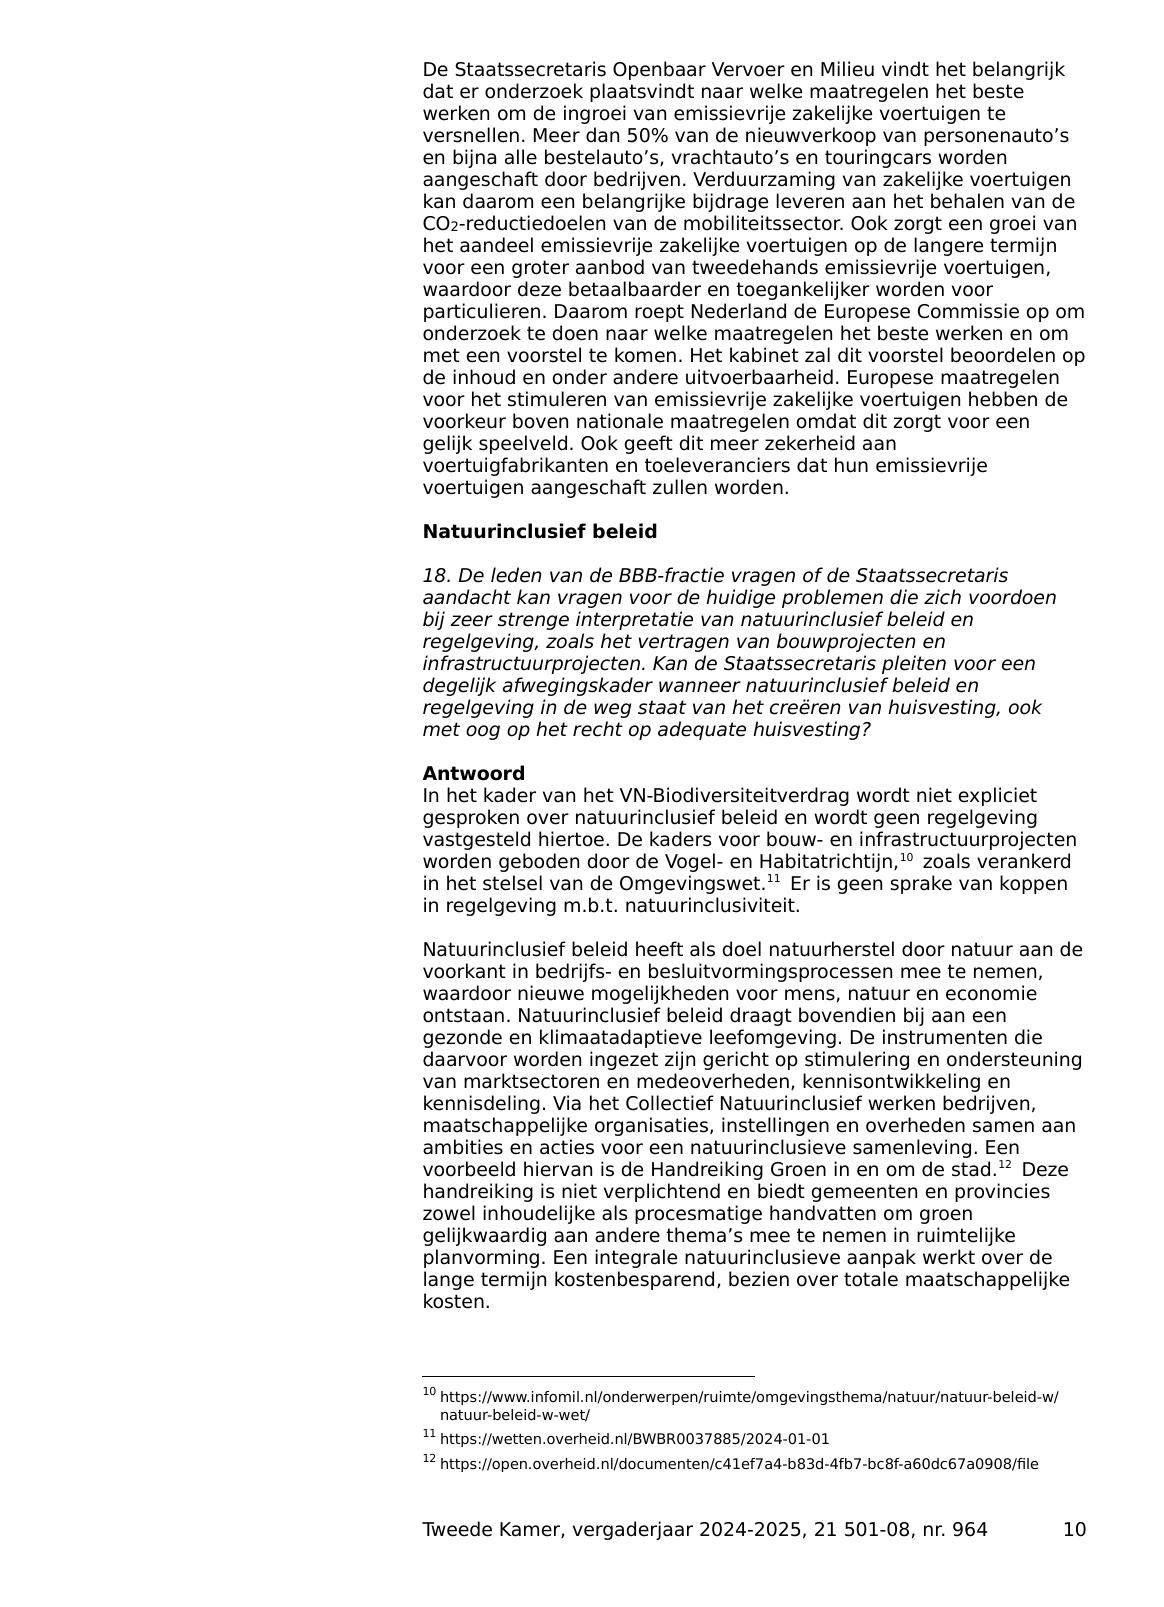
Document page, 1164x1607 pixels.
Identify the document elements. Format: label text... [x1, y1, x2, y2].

text 18. De leden van de BBB-fractie vragen of de Staatssecretaris aandacht kan vragen voor de huidige problemen die zich voordoen bij zeer strenge interpretatie van natuurinclusief beleid en regelgeving, zoals het vertragen van bouwprojecten en infrastructuurprojecten. Kan de Staatssecretaris pleiten voor een degelijk afwegingskader wanneer natuurinclusief beleid en regelgeving in de weg staat van het creëren van huisvesting, ook met oog op het recht op adequate huisvesting? [422, 565, 1087, 741]
text https://wetten.overheid.nl/BWBR0037885/2024-01-01 [422, 1427, 1087, 1449]
text https://www.infomil.nl/onderwerpen/ruimte/omgevingsthema/natuur/natuur-beleid-w/natuur-beleid-w-wet/ [422, 1385, 1087, 1424]
text In het kader van het VN-Biodiversiteitverdrag wordt niet expliciet gesproken over natuurinclusief beleid en wordt geen regelgeving vastgesteld hiertoe. De kaders voor bouw- en infrastructuurprojecten worden geboden door de Vogel- en Habitatrichtijn, zoals verankerd in het stelsel van de Omgevingswet. Er is geen sprake van koppen in regelgeving m.b.t. natuurinclusiviteit. [422, 785, 1087, 917]
text Antwoord [422, 763, 1087, 785]
text https://open.overheid.nl/documenten/c41ef7a4-b83d-4fb7-bc8f-a60dc67a0908/file [422, 1452, 1087, 1474]
subtitle Natuurinclusief beleid [422, 521, 1087, 543]
text Natuurinclusief beleid heeft als doel natuurherstel door natuur aan de voorkant in bedrijfs- en besluitvormingsprocessen mee te nemen, waardoor nieuwe mogelijkheden voor mens, natuur en economie ontstaan. Natuurinclusief beleid draagt bovendien bij aan een gezonde en klimaatadaptieve leefomgeving. De instrumenten die daarvoor worden ingezet zijn gericht op stimulering en ondersteuning van marktsectoren en medeoverheden, kennisontwikkeling en kennisdeling. Via het Collectief Natuurinclusief werken bedrijven, maatschappelijke organisaties, instellingen en overheden samen aan ambities en acties voor een natuurinclusieve samenleving. Een voorbeeld hiervan is de Handreiking Groen in en om de stad. Deze handreiking is niet verplichtend en biedt gemeenten en provincies zowel inhoudelijke als procesmatige handvatten om groen gelijkwaardig aan andere thema’s mee te nemen in ruimtelijke planvorming. Een integrale natuurinclusieve aanpak werkt over de lange termijn kostenbesparend, bezien over totale maatschappelijke kosten. [422, 939, 1087, 1313]
text De Staatssecretaris Openbaar Vervoer en Milieu vindt het belangrijk dat er onderzoek plaatsvindt naar welke maatregelen het beste werken om de ingroei van emissievrije zakelijke voertuigen te versnellen. Meer dan 50% van de nieuwverkoop van personenauto’s en bijna alle bestelauto’s, vrachtauto’s en touringcars worden aangeschaft door bedrijven. Verduurzaming van zakelijke voertuigen kan daarom een belangrijke bijdrage leveren aan het behalen van de CO2-reductiedoelen van de mobiliteitssector. Ook zorgt een groei van het aandeel emissievrije zakelijke voertuigen op de langere termijn voor een groter aanbod van tweedehands emissievrije voertuigen, waardoor deze betaalbaarder en toegankelijker worden voor particulieren. Daarom roept Nederland de Europese Commissie op om onderzoek te doen naar welke maatregelen het beste werken en om met een voorstel te komen. Het kabinet zal dit voorstel beoordelen op de inhoud en onder andere uitvoerbaarheid. Europese maatregelen voor het stimuleren van emissievrije zakelijke voertuigen hebben de voorkeur boven nationale maatregelen omdat dit zorgt voor een gelijk speelveld. Ook geeft dit meer zekerheid aan voertuigfabrikanten en toeleveranciers dat hun emissievrije voertuigen aangeschaft zullen worden. [422, 59, 1087, 499]
